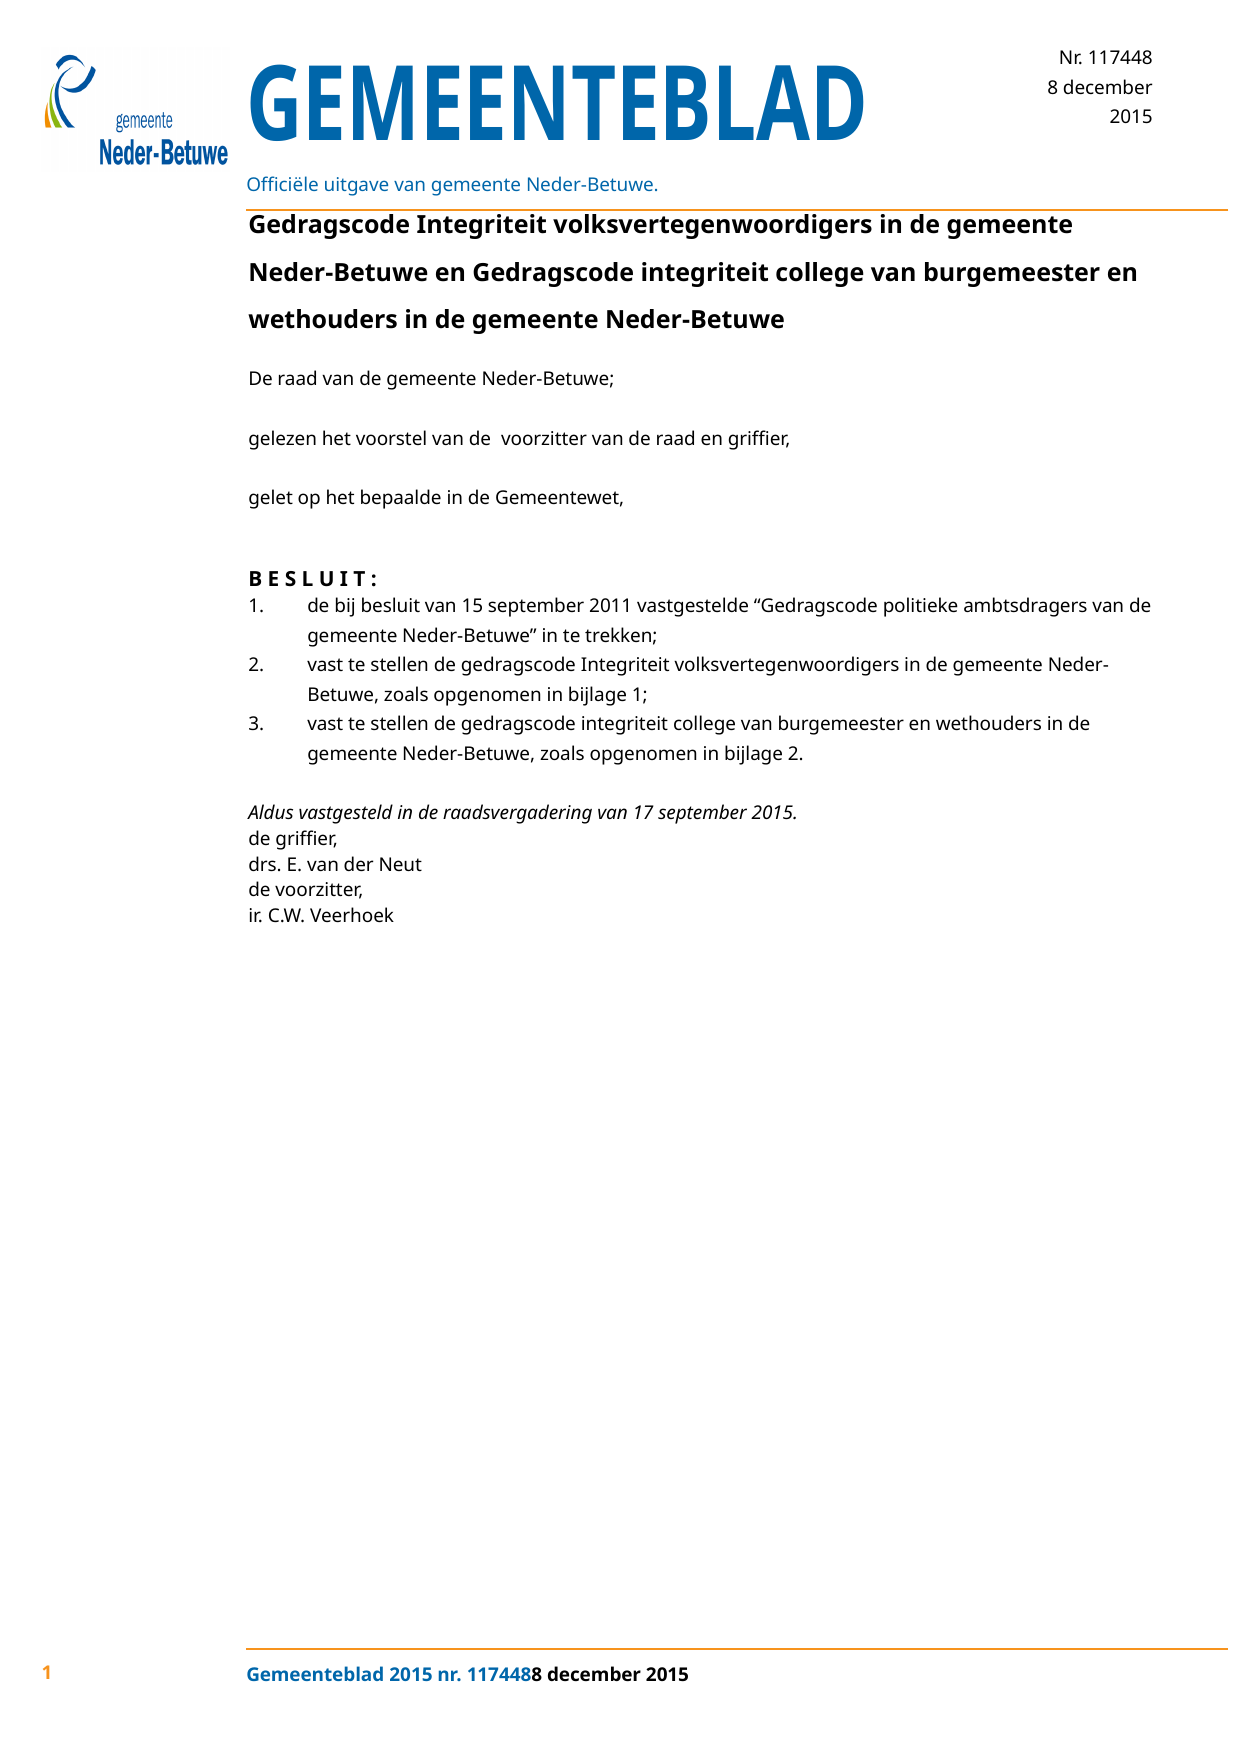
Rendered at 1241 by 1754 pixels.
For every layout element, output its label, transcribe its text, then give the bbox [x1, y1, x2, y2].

text Gedragscode Integriteit volksvertegenwoordigers in de gemeente Neder-Betuwe en Gedragscode integriteit college van burgemeester en wethouders in de gemeente Neder-Betuwe [248, 211, 1152, 336]
text drs. E. van der Neut [248, 851, 1152, 877]
text Aldus vastgesteld in de raadsvergadering van 17 september 2015. [248, 799, 1152, 825]
text de griffier, [248, 825, 1152, 851]
list de bij besluit van 15 september 2011 vastgestelde “Gedragscode politieke ambtsdragers van de gemeente Neder-Betuwe” in te trekken; [248, 592, 1152, 648]
text ir. C.W. Veerhoek [248, 902, 1152, 928]
text de voorzitter, [248, 877, 1152, 902]
text De raad van de gemeente Neder-Betuwe; [248, 366, 1152, 391]
text B E S L U I T : [248, 564, 1152, 592]
text gelezen het voorstel van de voorzitter van de raad en griffier, [248, 425, 1152, 450]
list vast te stellen de gedragscode Integriteit volksvertegenwoordigers in de gemeente Neder-Betuwe, zoals opgenomen in bijlage 1; [248, 651, 1152, 707]
text gelet op het bepaalde in de Gemeentewet, [248, 484, 1152, 509]
list vast te stellen de gedragscode integriteit college van burgemeester en wethouders in de gemeente Neder-Betuwe, zoals opgenomen in bijlage 2. [248, 711, 1152, 766]
picture [41, 47, 231, 172]
